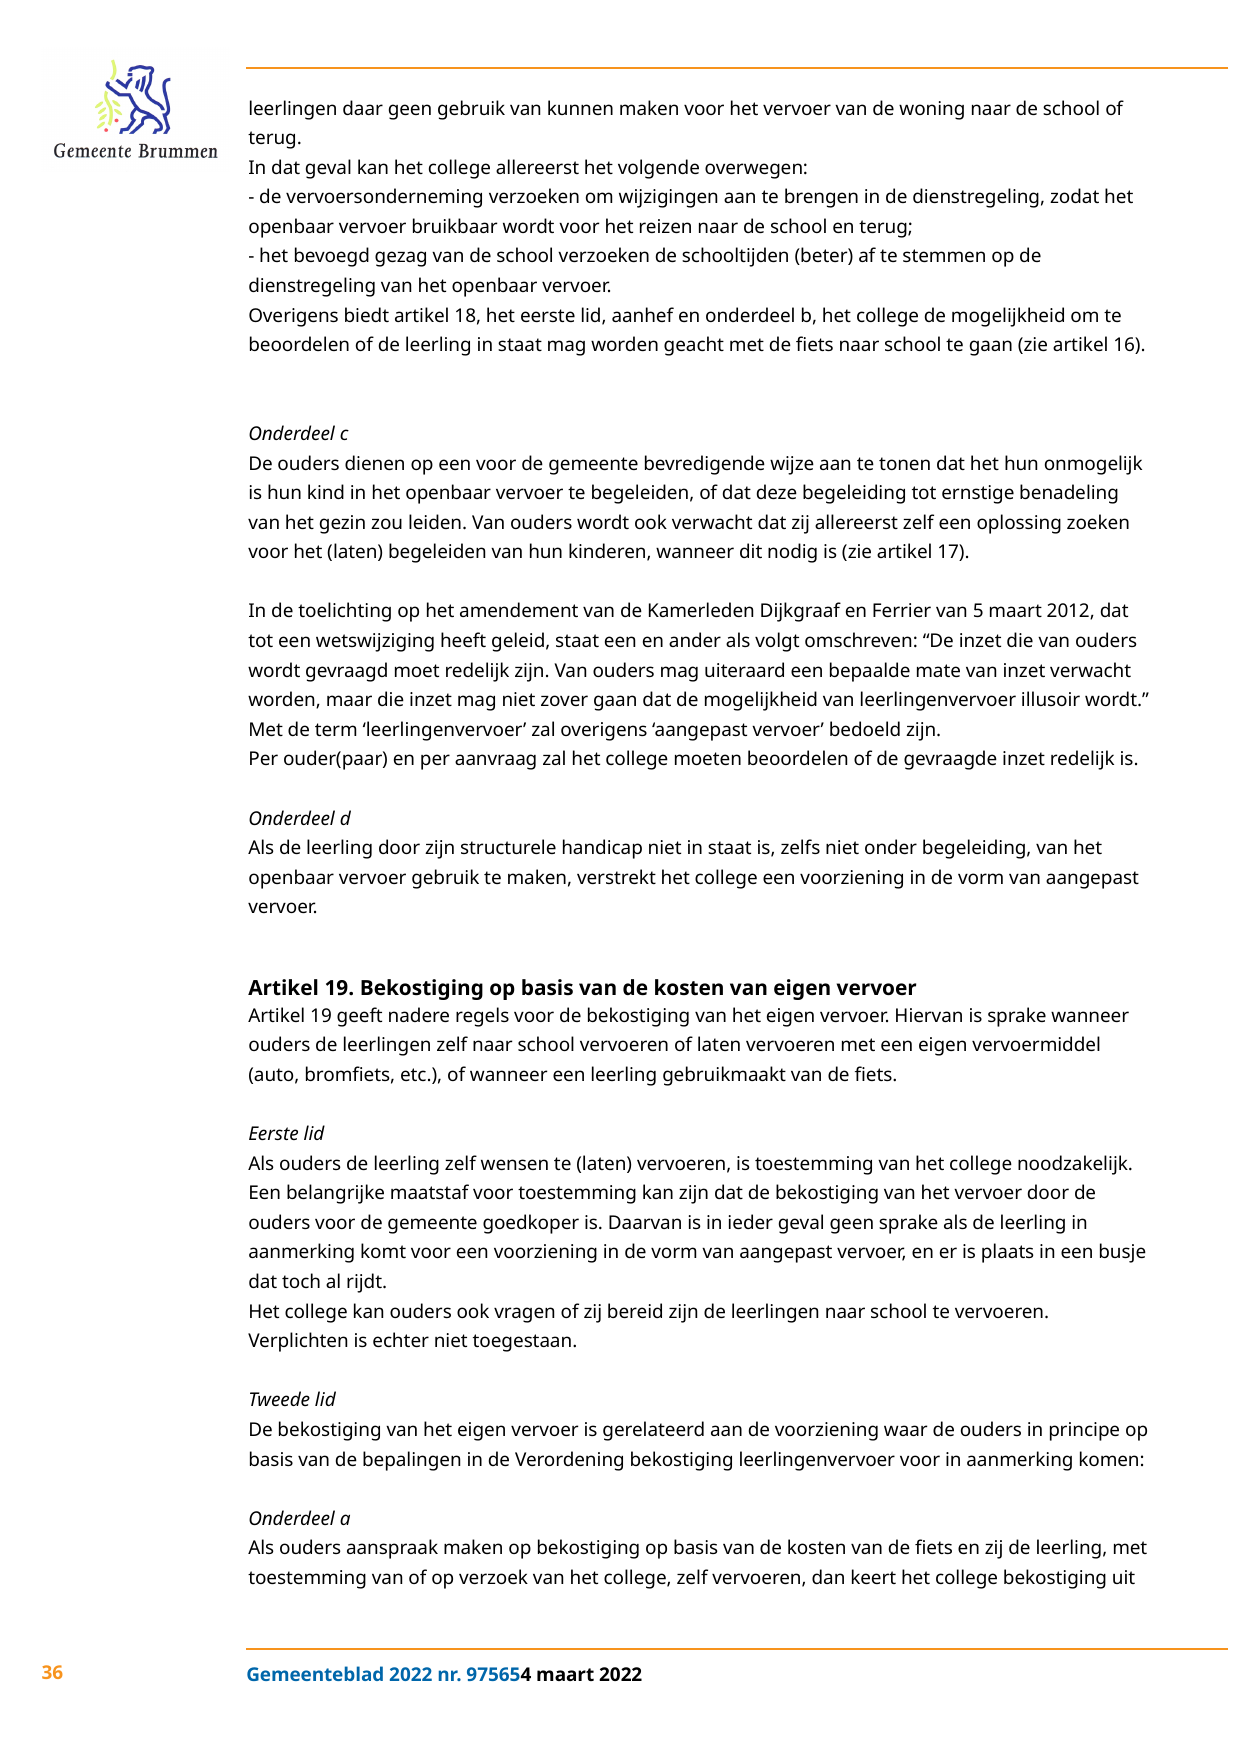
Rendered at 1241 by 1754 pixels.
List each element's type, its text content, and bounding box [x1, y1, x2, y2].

text Als de leerling door zijn structurele handicap niet in staat is, zelfs niet onder begeleiding, van het openbaar vervoer gebruik te maken, verstrekt het college een voorziening in de vorm van aangepast vervoer. [248, 834, 1152, 919]
text Onderdeel a [248, 1505, 1152, 1531]
text In de toelichting op het amendement van de Kamerleden Dijkgraaf en Ferrier van 5 maart 2012, dat tot een wetswijziging heeft geleid, staat een en ander als volgt omschreven: “De inzet die van ouders wordt gevraagd moet redelijk zijn. Van ouders mag uiteraard een bepaalde mate van inzet verwacht worden, maar die inzet mag niet zover gaan dat de mogelijkheid van leerlingenvervoer illusoir wordt.” [248, 598, 1152, 712]
text Tweede lid [248, 1387, 1152, 1412]
text leerlingen daar geen gebruik van kunnen maken voor het vervoer van de woning naar de school of terug. [248, 95, 1152, 150]
text Als ouders aanspraak maken op bekostiging op basis van de kosten van de fiets en zij de leerling, met toestemming van of op verzoek van het college, zelf vervoeren, dan keert het college bekostiging uit [248, 1534, 1152, 1590]
text Onderdeel c [248, 420, 1152, 446]
text In dat geval kan het college allereerst het volgende overwegen: [248, 154, 1152, 180]
text Onderdeel d [248, 805, 1152, 831]
text Het college kan ouders ook vragen of zij bereid zijn de leerlingen naar school te vervoeren. Verplichten is echter niet toegestaan. [248, 1298, 1152, 1353]
text Overigens biedt artikel 18, het eerste lid, aanhef en onderdeel b, het college de mogelijkheid om te beoordelen of de leerling in staat mag worden geacht met de fiets naar school te gaan (zie artikel 16). [248, 302, 1152, 357]
text Met de term ‘leerlingenvervoer’ zal overigens ‘aangepast vervoer’ bedoeld zijn. [248, 716, 1152, 742]
text De bekostiging van het eigen vervoer is gerelateerd aan de voorziening waar de ouders in principe op basis van de bepalingen in de Verordening bekostiging leerlingenvervoer voor in aanmerking komen: [248, 1416, 1152, 1471]
text De ouders dienen op een voor de gemeente bevredigende wijze aan te tonen dat het hun onmogelijk is hun kind in het openbaar vervoer te begeleiden, of dat deze begeleiding tot ernstige benadeling van het gezin zou leiden. Van ouders wordt ook verwacht dat zij allereerst zelf een oplossing zoeken voor het (laten) begeleiden van hun kinderen, wanneer dit nodig is (zie artikel 17). [248, 450, 1152, 564]
text Per ouder(paar) en per aanvraag zal het college moeten beoordelen of de gevraagde inzet redelijk is. [248, 746, 1152, 771]
text Eerste lid [248, 1120, 1152, 1146]
text Artikel 19 geeft nadere regels voor de bekostiging van het eigen vervoer. Hiervan is sprake wanneer ouders de leerlingen zelf naar school vervoeren of laten vervoeren met een eigen vervoermiddel (auto, bromfiets, etc.), of wanneer een leerling gebruikmaakt van de fiets. [248, 1002, 1152, 1087]
text - de vervoersonderneming verzoeken om wijzigingen aan te brengen in de dienstregeling, zodat het openbaar vervoer bruikbaar wordt voor het reizen naar de school en terug; [248, 183, 1152, 239]
picture [41, 47, 231, 172]
text - het bevoegd gezag van de school verzoeken de schooltijden (beter) af te stemmen op de dienstregeling van het openbaar vervoer. [248, 243, 1152, 298]
text Artikel 19. Bekostiging op basis van de kosten van eigen vervoer [248, 973, 1152, 1002]
text Als ouders de leerling zelf wensen te (laten) vervoeren, is toestemming van het college noodzakelijk. Een belangrijke maatstaf voor toestemming kan zijn dat de bekostiging van het vervoer door de ouders voor de gemeente goedkoper is. Daarvan is in ieder geval geen sprake als de leerling in aanmerking komt voor een voorziening in de vorm van aangepast vervoer, en er is plaats in een busje dat toch al rijdt. [248, 1150, 1152, 1294]
